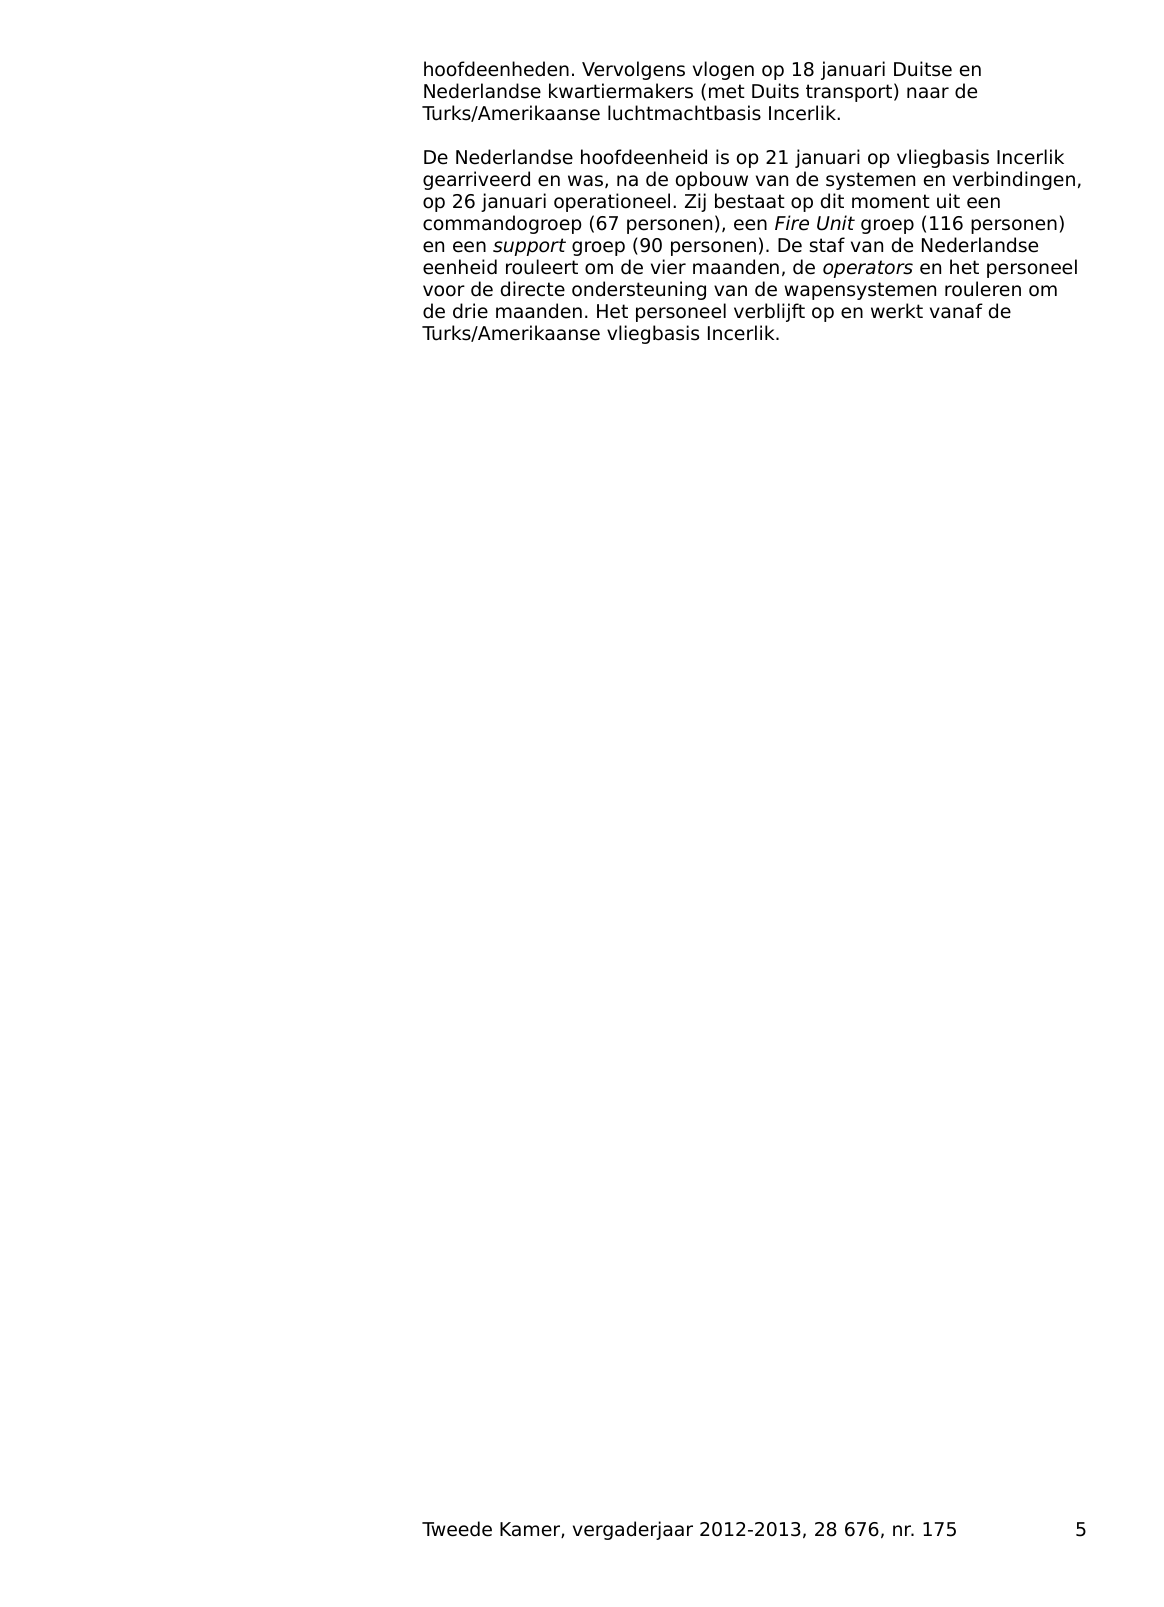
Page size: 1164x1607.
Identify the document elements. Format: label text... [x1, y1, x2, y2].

text hoofdeenheden. Vervolgens vlogen op 18 januari Duitse en Nederlandse kwartiermakers (met Duits transport) naar de Turks/Amerikaanse luchtmachtbasis Incerlik. [422, 59, 1087, 125]
text De Nederlandse hoofdeenheid is op 21 januari op vliegbasis Incerlik gearriveerd en was, na de opbouw van de systemen en verbindingen, op 26 januari operationeel. Zij bestaat op dit moment uit een commandogroep (67 personen), een Fire Unit groep (116 personen) en een support groep (90 personen). De staf van de Nederlandse eenheid rouleert om de vier maanden, de operators en het personeel voor de directe ondersteuning van de wapensystemen rouleren om de drie maanden. Het personeel verblijft op en werkt vanaf de Turks/Amerikaanse vliegbasis Incerlik. [422, 147, 1087, 345]
